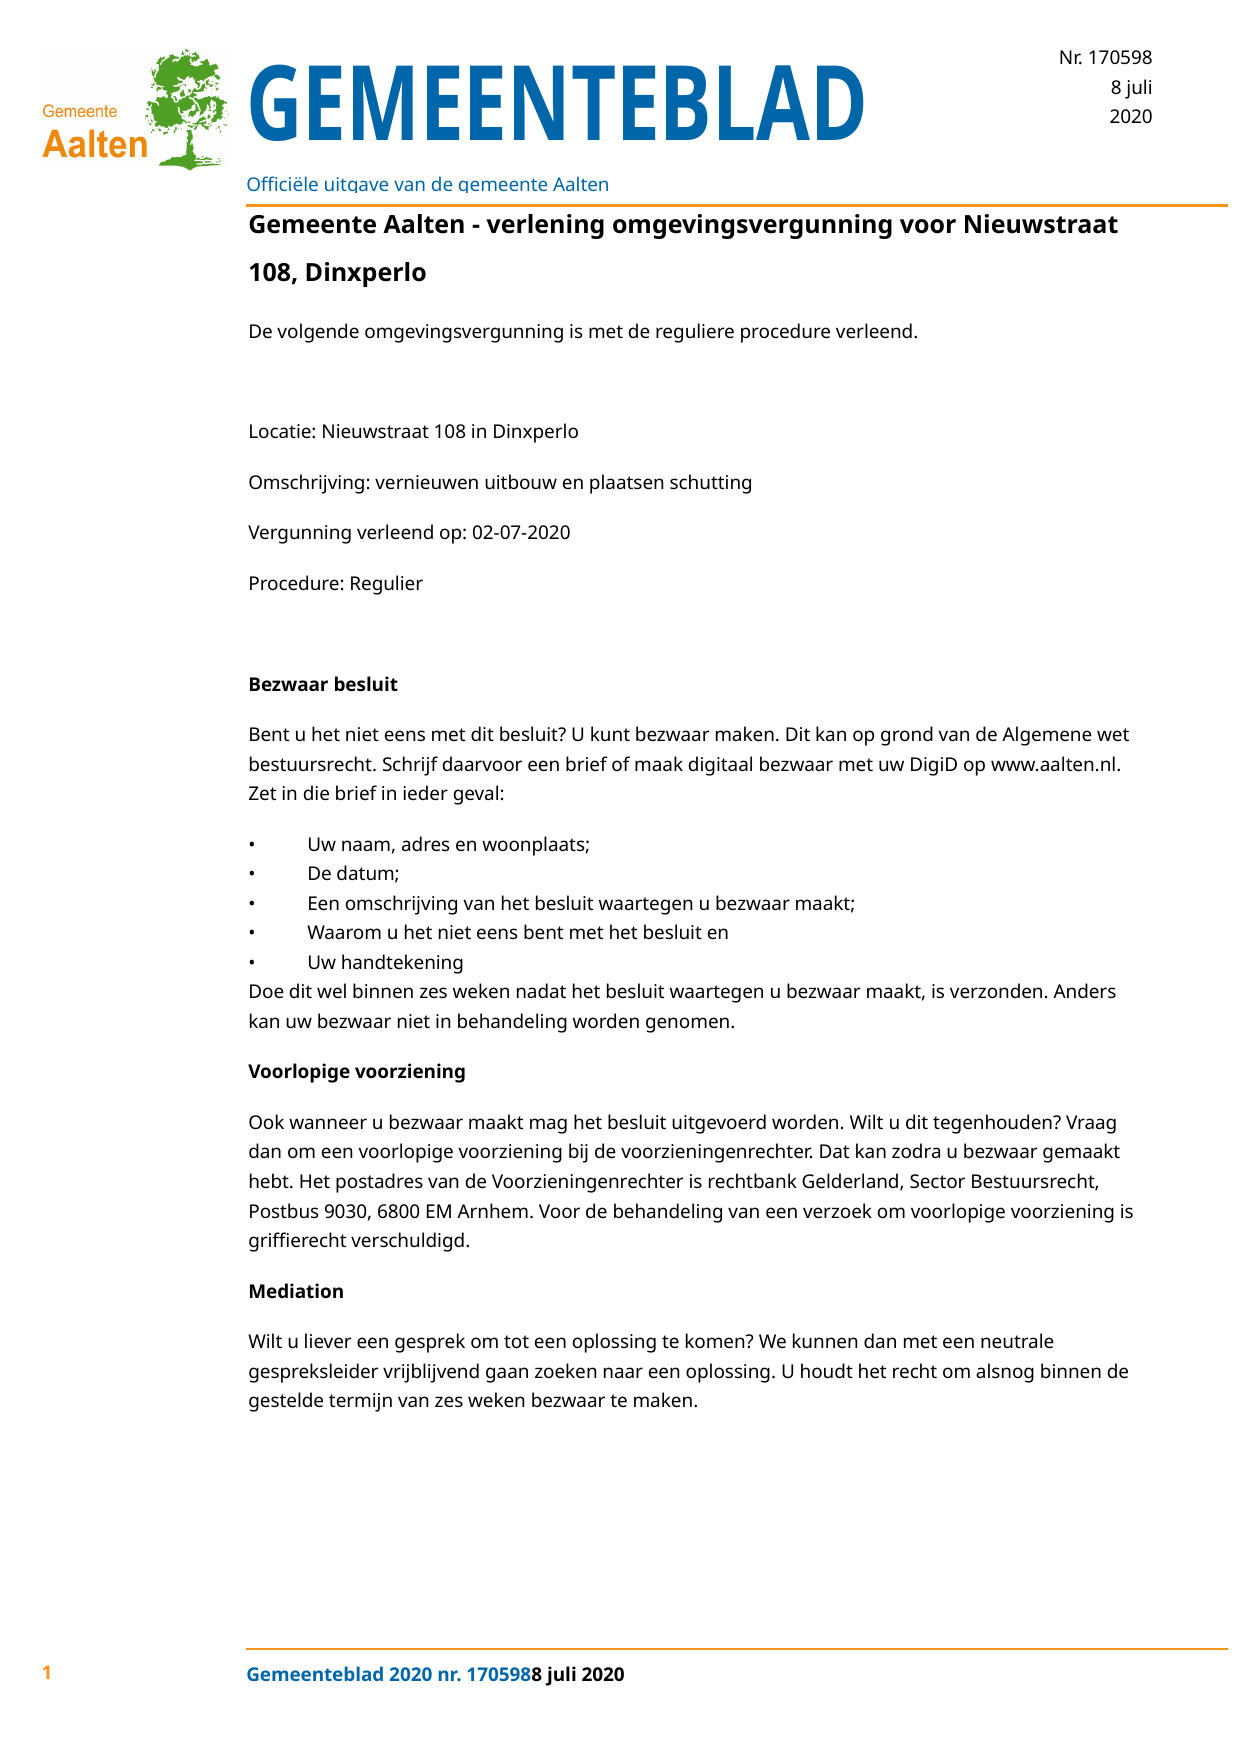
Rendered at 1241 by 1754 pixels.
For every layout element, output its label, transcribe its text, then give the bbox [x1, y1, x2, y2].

list Uw handtekening [248, 949, 1152, 975]
text Locatie: Nieuwstraat 108 in Dinxperlo [248, 419, 1152, 444]
text Procedure: Regulier [248, 570, 1152, 596]
text Gemeente Aalten - verlening omgevingsvergunning voor Nieuwstraat 108, Dinxperlo [248, 207, 1152, 288]
text Bezwaar besluit [248, 671, 1152, 697]
text De volgende omgevingsvergunning is met de reguliere procedure verleend. [248, 318, 1152, 344]
text Omschrijving: vernieuwen uitbouw en plaatsen schutting [248, 469, 1152, 495]
list Waarom u het niet eens bent met het besluit en [248, 919, 1152, 945]
list Een omschrijving van het besluit waartegen u bezwaar maakt; [248, 890, 1152, 916]
list Uw naam, adres en woonplaats; [248, 831, 1152, 857]
picture [41, 47, 231, 172]
text Ook wanneer u bezwaar maakt mag het besluit uitgevoerd worden. Wilt u dit tegenhouden? Vraag dan om een voorlopige voorziening bij de voorzieningenrechter. Dat kan zodra u bezwaar gemaakt hebt. Het postadres van de Voorzieningenrechter is rechtbank Gelderland, Sector Bestuursrecht, Postbus 9030, 6800 EM Arnhem. Voor de behandeling van een verzoek om voorlopige voorziening is griffierecht verschuldigd. [248, 1109, 1152, 1253]
text Mediation [248, 1278, 1152, 1304]
text Bent u het niet eens met dit besluit? U kunt bezwaar maken. Dit kan op grond van de Algemene wet bestuursrecht. Schrijf daarvoor een brief of maak digitaal bezwaar met uw DigiD op www.aalten.nl. Zet in die brief in ieder geval: [248, 721, 1152, 806]
list De datum; [248, 860, 1152, 886]
text Voorlopige voorziening [248, 1059, 1152, 1084]
text Vergunning verleend op: 02-07-2020 [248, 519, 1152, 545]
text Wilt u liever een gesprek om tot een oplossing te komen? We kunnen dan met een neutrale gespreksleider vrijblijvend gaan zoeken naar een oplossing. U houdt het recht om alsnog binnen de gestelde termijn van zes weken bezwaar te maken. [248, 1328, 1152, 1413]
text Doe dit wel binnen zes weken nadat het besluit waartegen u bezwaar maakt, is verzonden. Anders kan uw bezwaar niet in behandeling worden genomen. [248, 979, 1152, 1034]
